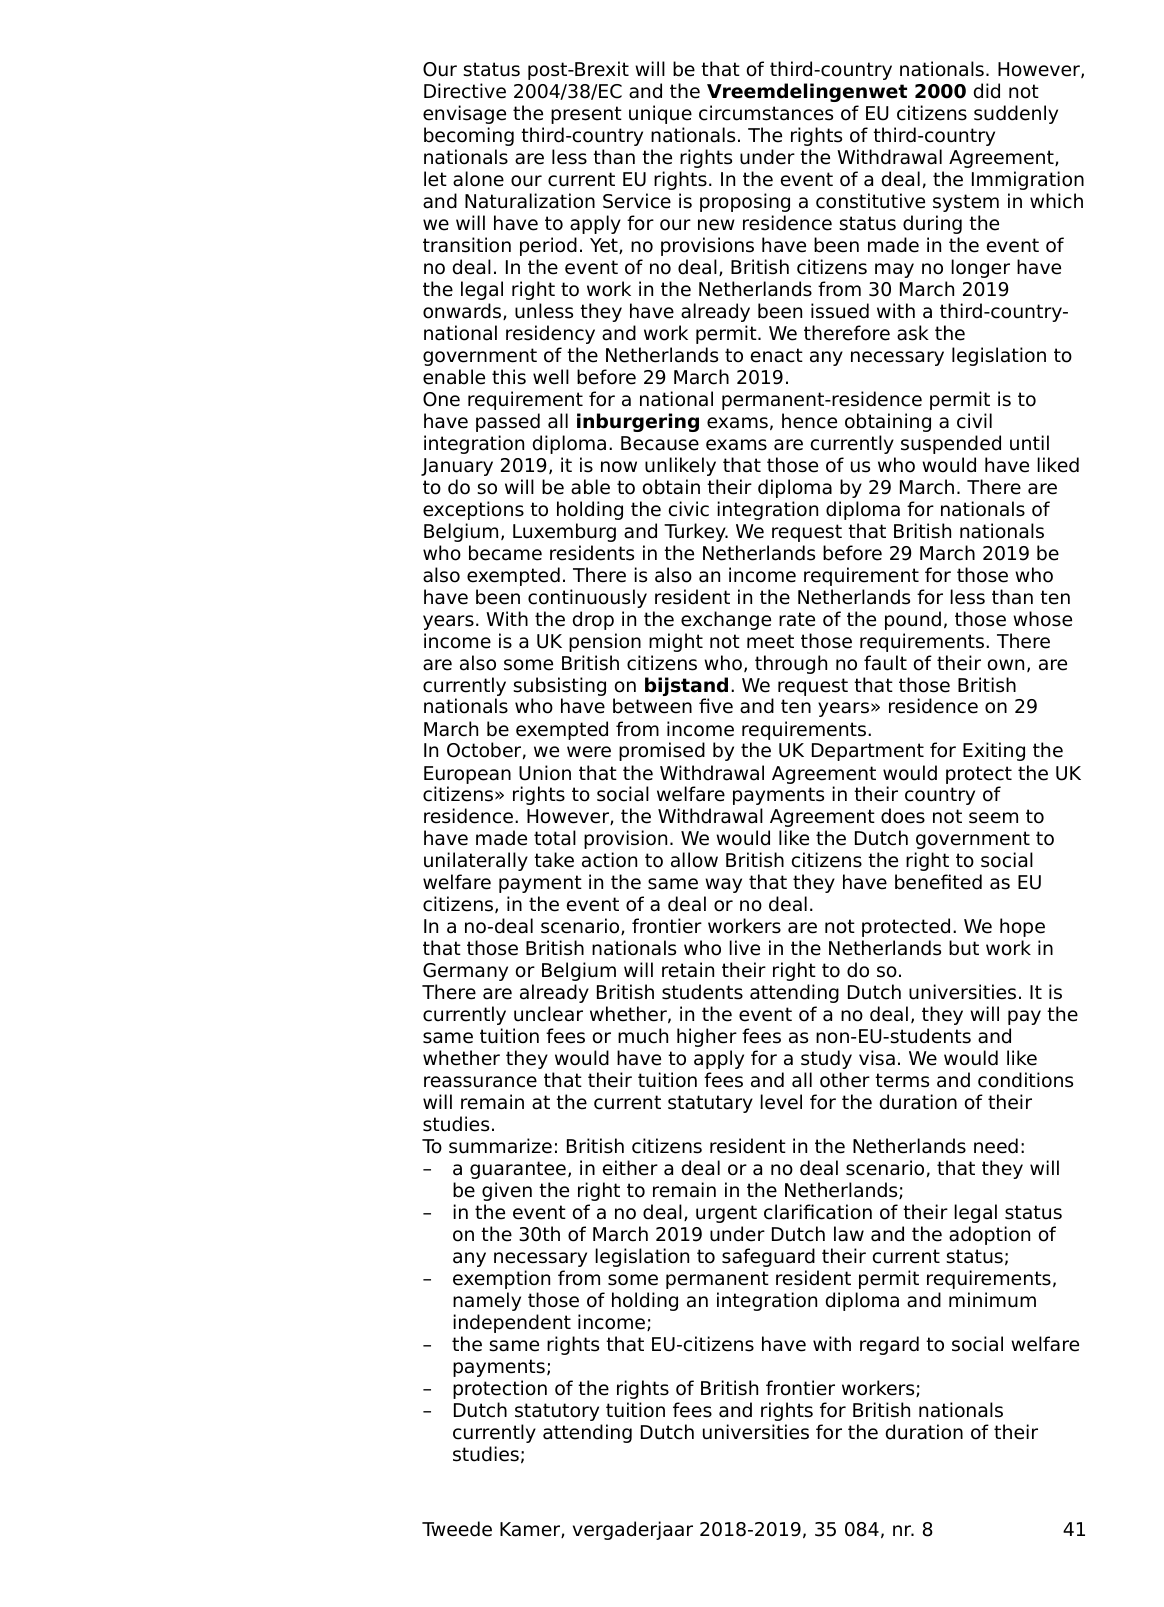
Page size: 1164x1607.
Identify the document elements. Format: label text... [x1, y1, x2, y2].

text Our status post-Brexit will be that of third-country nationals. However, Directive 2004/38/EC and the Vreemdelingenwet 2000 did not envisage the present unique circumstances of EU citizens suddenly becoming third-country nationals. The rights of third-country nationals are less than the rights under the Withdrawal Agreement, let alone our current EU rights. In the event of a deal, the Immigration and Naturalization Service is proposing a constitutive system in which we will have to apply for our new residence status during the transition period. Yet, no provisions have been made in the event of no deal. In the event of no deal, British citizens may no longer have the legal right to work in the Netherlands from 30 March 2019 onwards, unless they have already been issued with a third-country-national residency and work permit. We therefore ask the government of the Netherlands to enact any necessary legislation to enable this well before 29 March 2019. [422, 59, 1087, 389]
text – protection of the rights of British frontier workers; [422, 1378, 1087, 1400]
text – the same rights that EU-citizens have with regard to social welfare payments; [422, 1334, 1087, 1378]
text – in the event of a no deal, urgent clarification of their legal status on the 30th of March 2019 under Dutch law and the adoption of any necessary legislation to safeguard their current status; [422, 1202, 1087, 1268]
text – exemption from some permanent resident permit requirements, namely those of holding an integration diploma and minimum independent income; [422, 1268, 1087, 1334]
text To summarize: British citizens resident in the Netherlands need: [422, 1136, 1087, 1158]
text – a guarantee, in either a deal or a no deal scenario, that they will be given the right to remain in the Netherlands; [422, 1158, 1087, 1202]
text There are already British students attending Dutch universities. It is currently unclear whether, in the event of a no deal, they will pay the same tuition fees or much higher fees as non-EU-students and whether they would have to apply for a study visa. We would like reassurance that their tuition fees and all other terms and conditions will remain at the current statutary level for the duration of their studies. [422, 982, 1087, 1136]
text In October, we were promised by the UK Department for Exiting the European Union that the Withdrawal Agreement would protect the UK citizens» rights to social welfare payments in their country of residence. However, the Withdrawal Agreement does not seem to have made total provision. We would like the Dutch government to unilaterally take action to allow British citizens the right to social welfare payment in the same way that they have benefited as EU citizens, in the event of a deal or no deal. [422, 740, 1087, 916]
text – Dutch statutory tuition fees and rights for British nationals currently attending Dutch universities for the duration of their studies; [422, 1400, 1087, 1466]
text One requirement for a national permanent-residence permit is to have passed all inburgering exams, hence obtaining a civil integration diploma. Because exams are currently suspended until January 2019, it is now unlikely that those of us who would have liked to do so will be able to obtain their diploma by 29 March. There are exceptions to holding the civic integration diploma for nationals of Belgium, Luxemburg and Turkey. We request that British nationals who became residents in the Netherlands before 29 March 2019 be also exempted. There is also an income requirement for those who have been continuously resident in the Netherlands for less than ten years. With the drop in the exchange rate of the pound, those whose income is a UK pension might not meet those requirements. There are also some British citizens who, through no fault of their own, are currently subsisting on bijstand. We request that those British nationals who have between five and ten years» residence on 29 March be exempted from income requirements. [422, 389, 1087, 740]
text In a no-deal scenario, frontier workers are not protected. We hope that those British nationals who live in the Netherlands but work in Germany or Belgium will retain their right to do so. [422, 916, 1087, 982]
